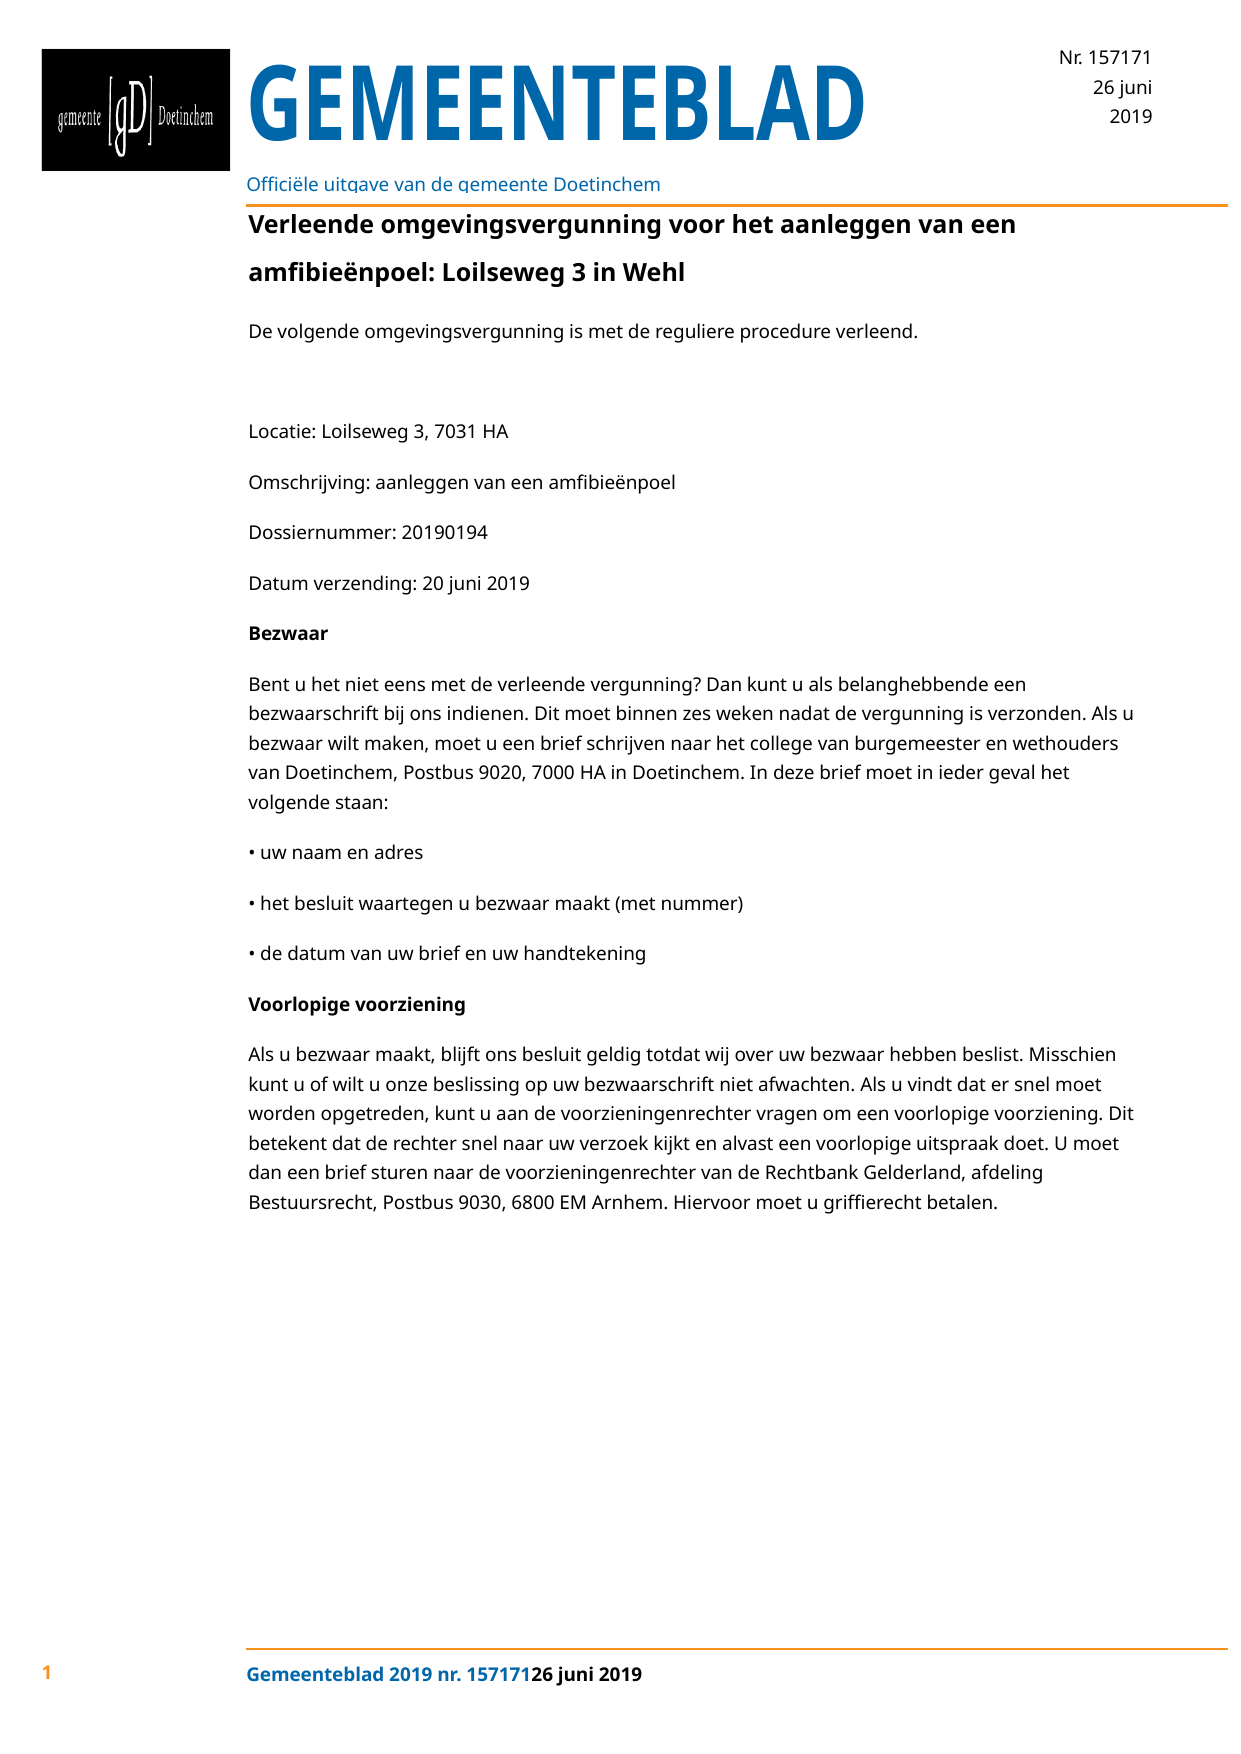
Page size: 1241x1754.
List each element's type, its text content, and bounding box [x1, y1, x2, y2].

text Voorlopige voorziening [248, 991, 1152, 1017]
text • het besluit waartegen u bezwaar maakt (met nummer) [248, 890, 1152, 916]
text Omschrijving: aanleggen van een amfibieënpoel [248, 469, 1152, 495]
text • de datum van uw brief en uw handtekening [248, 940, 1152, 966]
text Verleende omgevingsvergunning voor het aanleggen van een amfibieënpoel: Loilseweg 3 in Wehl [248, 207, 1152, 288]
text Locatie: Loilseweg 3, 7031 HA [248, 419, 1152, 444]
text Bent u het niet eens met de verleende vergunning? Dan kunt u als belanghebbende een bezwaarschrift bij ons indienen. Dit moet binnen zes weken nadat de vergunning is verzonden. Als u bezwaar wilt maken, moet u een brief schrijven naar het college van burgemeester en wethouders van Doetinchem, Postbus 9020, 7000 HA in Doetinchem. In deze brief moet in ieder geval het volgende staan: [248, 671, 1152, 815]
text Als u bezwaar maakt, blijft ons besluit geldig totdat wij over uw bezwaar hebben beslist. Misschien kunt u of wilt u onze beslissing op uw bezwaarschrift niet afwachten. Als u vindt dat er snel moet worden opgetreden, kunt u aan de voorzieningenrechter vragen om een voorlopige voorziening. Dit betekent dat de rechter snel naar uw verzoek kijkt en alvast een voorlopige uitspraak doet. U moet dan een brief sturen naar de voorzieningenrechter van de Rechtbank Gelderland, afdeling Bestuursrecht, Postbus 9030, 6800 EM Arnhem. Hiervoor moet u griffierecht betalen. [248, 1041, 1152, 1215]
text Dossiernummer: 20190194 [248, 519, 1152, 545]
text Datum verzending: 20 juni 2019 [248, 570, 1152, 596]
text Bezwaar [248, 620, 1152, 646]
text • uw naam en adres [248, 839, 1152, 865]
text De volgende omgevingsvergunning is met de reguliere procedure verleend. [248, 318, 1152, 344]
picture [41, 47, 231, 172]
